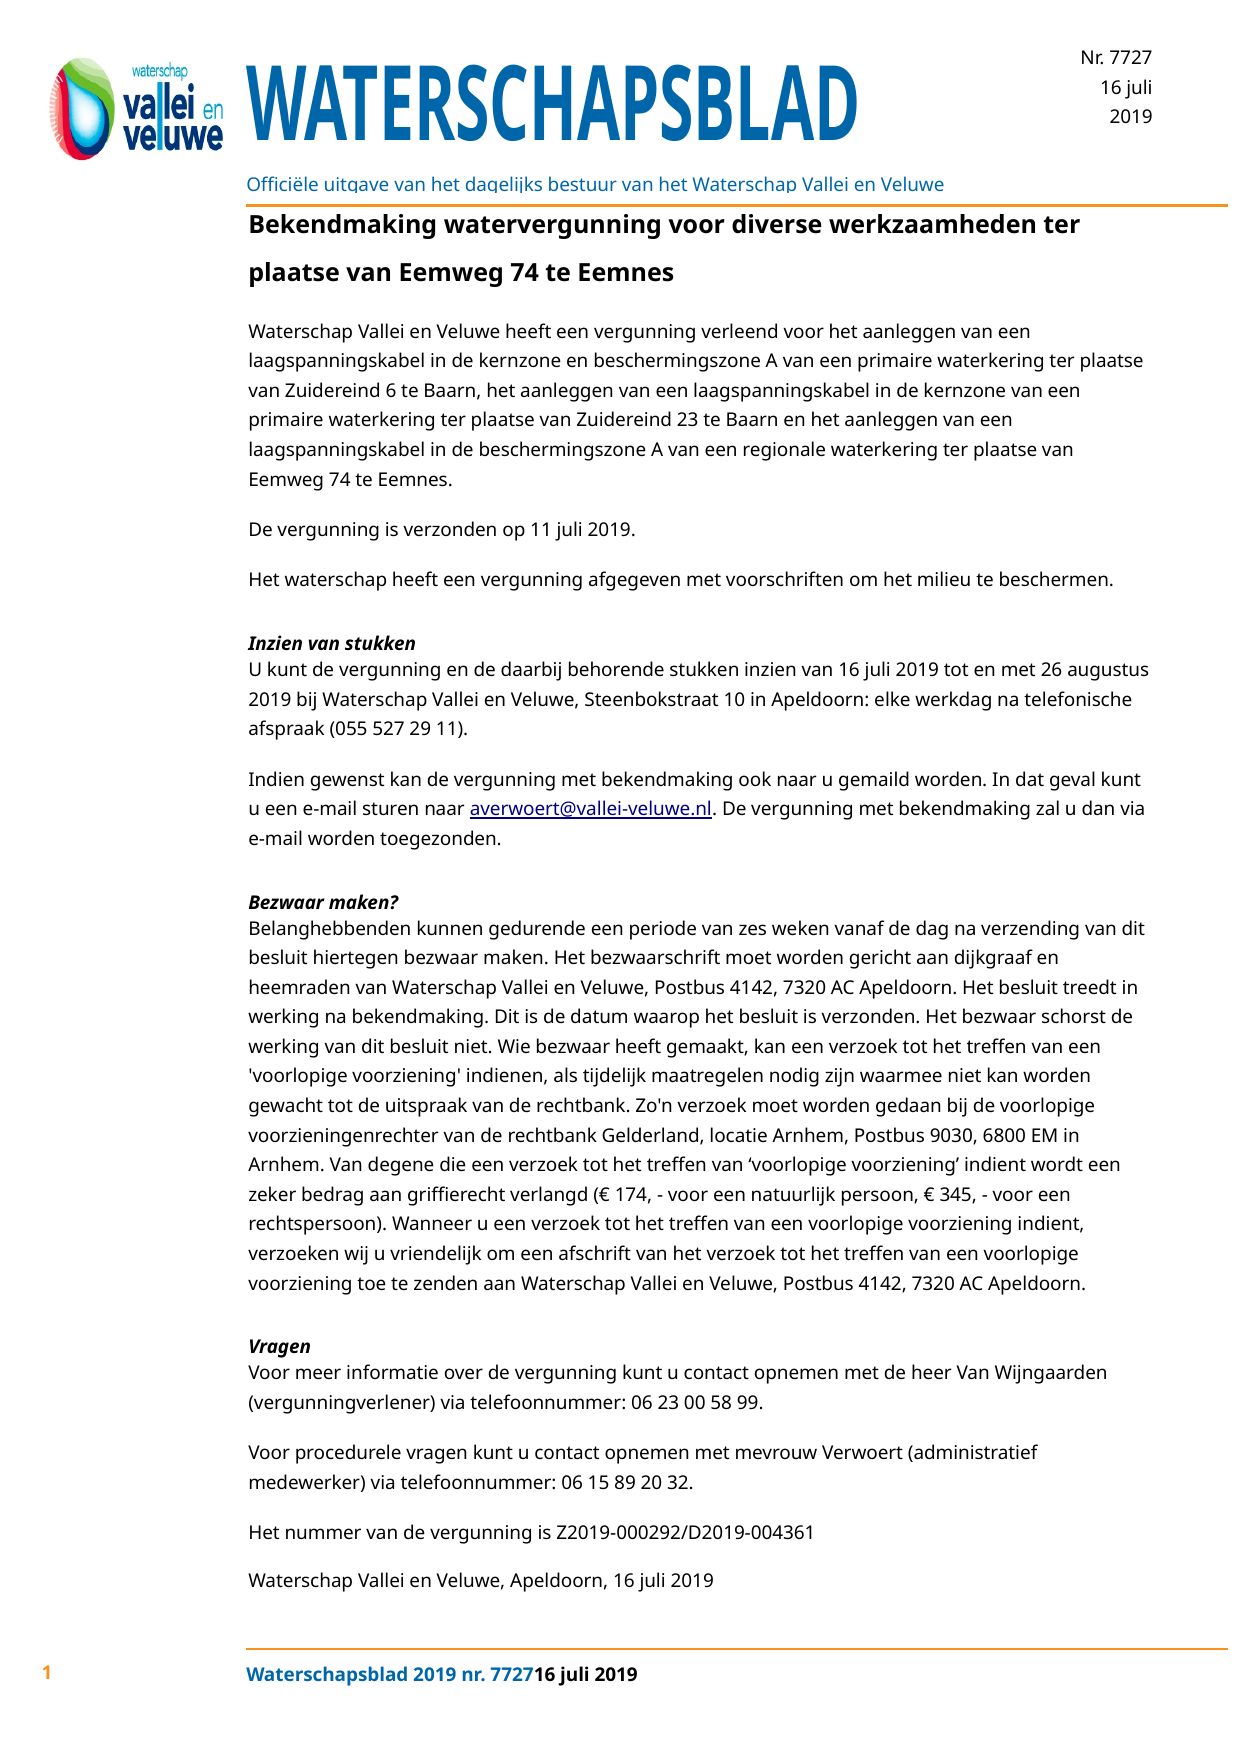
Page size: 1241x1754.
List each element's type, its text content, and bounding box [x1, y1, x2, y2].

text Waterschap Vallei en Veluwe, Apeldoorn, 16 juli 2019 [248, 1567, 1152, 1593]
text Het waterschap heeft een vergunning afgegeven met voorschriften om het milieu te beschermen. [248, 567, 1152, 592]
text U kunt de vergunning en de daarbij behorende stukken inzien van 16 juli 2019 tot en met 26 augustus 2019 bij Waterschap Vallei en Veluwe, Steenbokstraat 10 in Apeldoorn: elke werkdag na telefonische afspraak (055 527 29 11). [248, 656, 1152, 741]
text Voor procedurele vragen kunt u contact opnemen met mevrouw Verwoert (administratief medewerker) via telefoonnummer: 06 15 89 20 32. [248, 1439, 1152, 1495]
text Belanghebbenden kunnen gedurende een periode van zes weken vanaf de dag na verzending van dit besluit hiertegen bezwaar maken. Het bezwaarschrift moet worden gericht aan dijkgraaf en heemraden van Waterschap Vallei en Veluwe, Postbus 4142, 7320 AC Apeldoorn. Het besluit treedt in werking na bekendmaking. Dit is de datum waarop het besluit is verzonden. Het bezwaar schorst de werking van dit besluit niet. Wie bezwaar heeft gemaakt, kan een verzoek tot het treffen van een 'voorlopige voorziening' indienen, als tijdelijk maatregelen nodig zijn waarmee niet kan worden gewacht tot de uitspraak van de rechtbank. Zo'n verzoek moet worden gedaan bij de voorlopige voorzieningenrechter van de rechtbank Gelderland, locatie Arnhem, Postbus 9030, 6800 EM in Arnhem. Van degene die een verzoek tot het treffen van ‘voorlopige voorziening’ indient wordt een zeker bedrag aan griffierecht verlangd (€ 174, - voor een natuurlijk persoon, € 345, - voor een rechtspersoon). Wanneer u een verzoek tot het treffen van een voorlopige voorziening indient, verzoeken wij u vriendelijk om een afschrift van het verzoek tot het treffen van een voorlopige voorziening toe te zenden aan Waterschap Vallei en Veluwe, Postbus 4142, 7320 AC Apeldoorn. [248, 915, 1152, 1296]
text Bekendmaking watervergunning voor diverse werkzaamheden ter plaatse van Eemweg 74 te Eemnes [248, 207, 1152, 288]
text Vragen [248, 1334, 1152, 1359]
text Bezwaar maken? [248, 889, 1152, 915]
text De vergunning is verzonden op 11 juli 2019. [248, 516, 1152, 542]
picture [41, 47, 231, 172]
text Het nummer van de vergunning is Z2019-000292/D2019-004361 [248, 1519, 1152, 1545]
text Waterschap Vallei en Veluwe heeft een vergunning verleend voor het aanleggen van een laagspanningskabel in de kernzone en beschermingszone A van een primaire waterkering ter plaatse van Zuidereind 6 te Baarn, het aanleggen van een laagspanningskabel in de kernzone van een primaire waterkering ter plaatse van Zuidereind 23 te Baarn en het aanleggen van een laagspanningskabel in de beschermingszone A van een regionale waterkering ter plaatse van Eemweg 74 te Eemnes. [248, 318, 1152, 492]
text Voor meer informatie over de vergunning kunt u contact opnemen met de heer Van Wijngaarden (vergunningverlener) via telefoonnummer: 06 23 00 58 99. [248, 1359, 1152, 1415]
text Indien gewenst kan de vergunning met bekendmaking ook naar u gemaild worden. In dat geval kunt u een e-mail sturen naar averwoert@vallei-veluwe.nl. De vergunning met bekendmaking zal u dan via e-mail worden toegezonden. [248, 766, 1152, 851]
text Inzien van stukken [248, 631, 1152, 656]
